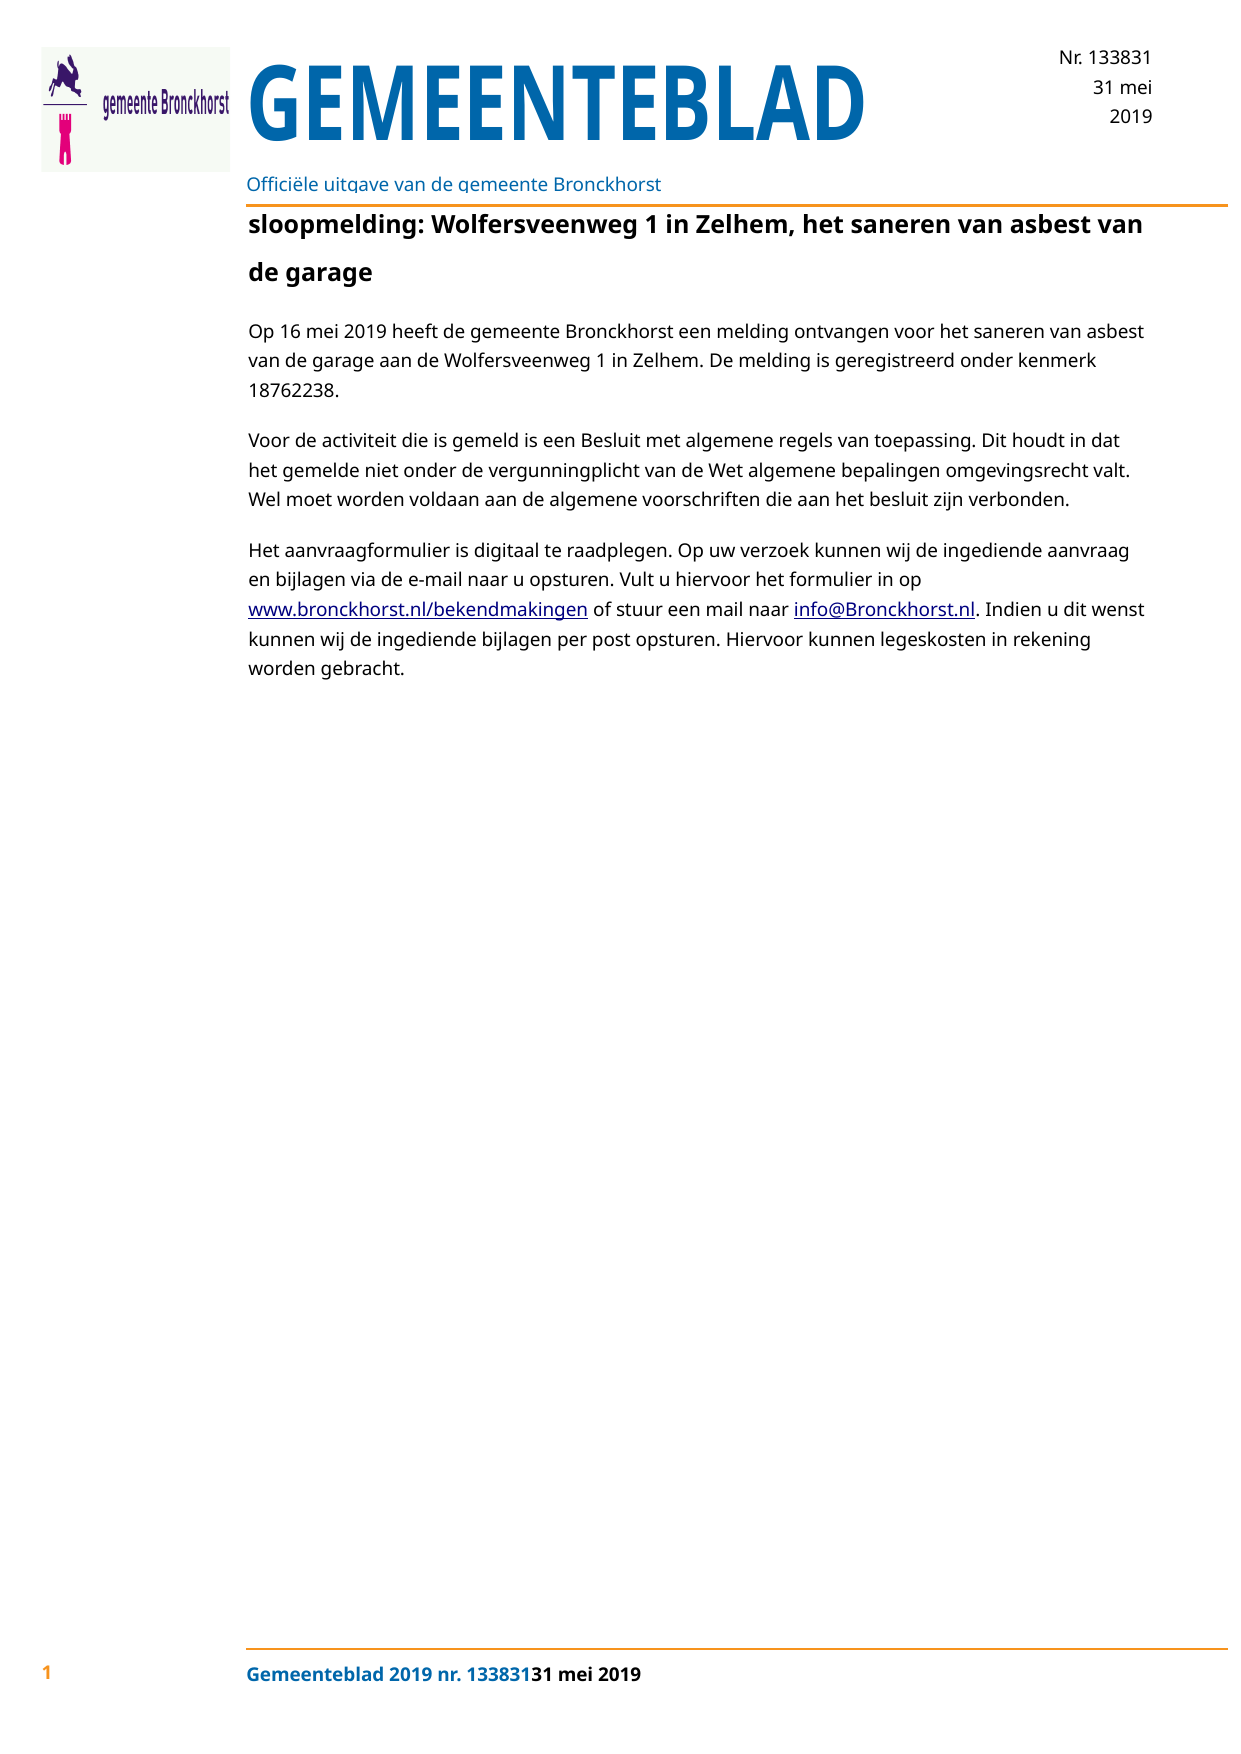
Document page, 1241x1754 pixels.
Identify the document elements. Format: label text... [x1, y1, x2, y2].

text Het aanvraagformulier is digitaal te raadplegen. Op uw verzoek kunnen wij de ingediende aanvraag en bijlagen via de e-mail naar u opsturen. Vult u hiervoor het formulier in op www.bronckhorst.nl/bekendmakingen of stuur een mail naar info@Bronckhorst.nl. Indien u dit wenst kunnen wij de ingediende bijlagen per post opsturen. Hiervoor kunnen legeskosten in rekening worden gebracht. [248, 537, 1152, 681]
picture [41, 47, 231, 172]
text Op 16 mei 2019 heeft de gemeente Bronckhorst een melding ontvangen voor het saneren van asbest van de garage aan de Wolfersveenweg 1 in Zelhem. De melding is geregistreerd onder kenmerk 18762238. [248, 318, 1152, 403]
text sloopmelding: Wolfersveenweg 1 in Zelhem, het saneren van asbest van de garage [248, 207, 1152, 288]
text Voor de activiteit die is gemeld is een Besluit met algemene regels van toepassing. Dit houdt in dat het gemelde niet onder de vergunningplicht van de Wet algemene bepalingen omgevingsrecht valt. Wel moet worden voldaan aan de algemene voorschriften die aan het besluit zijn verbonden. [248, 427, 1152, 512]
